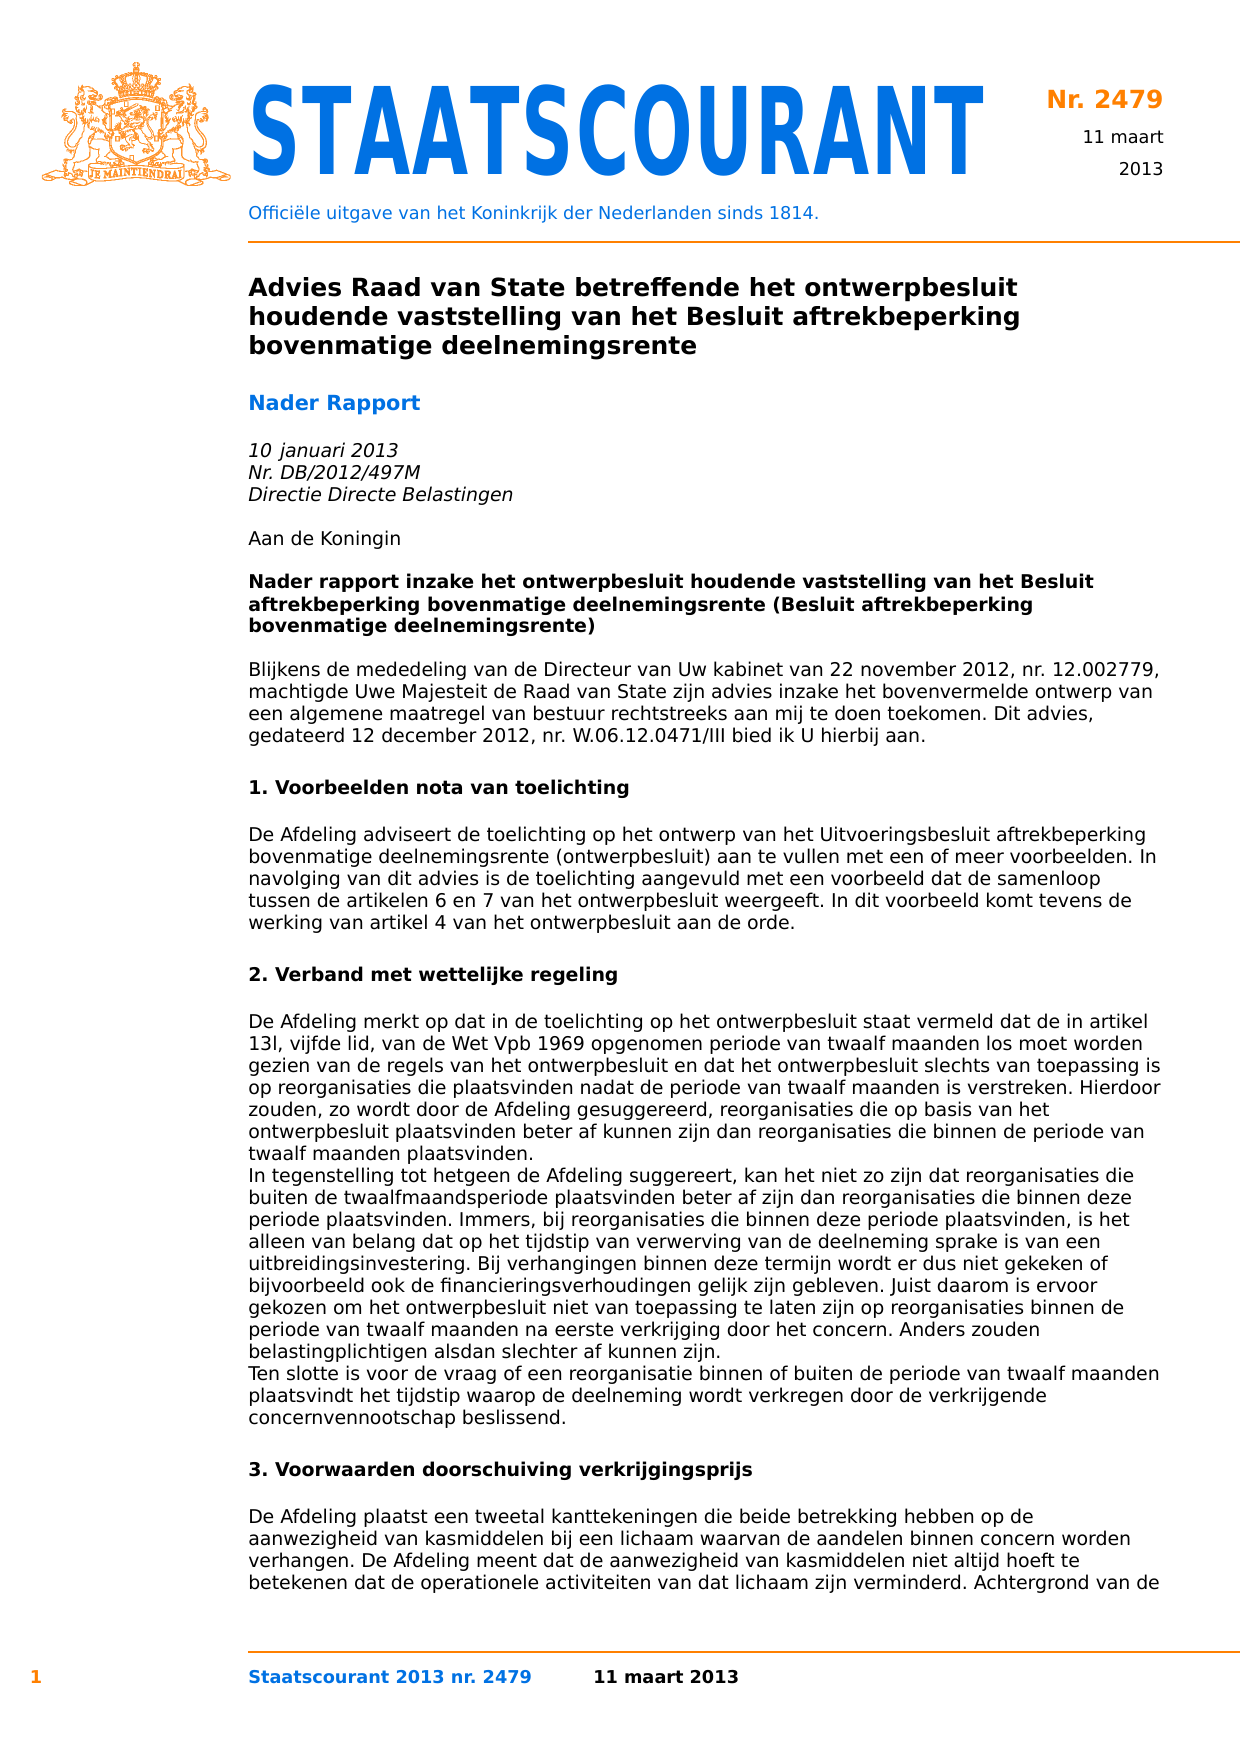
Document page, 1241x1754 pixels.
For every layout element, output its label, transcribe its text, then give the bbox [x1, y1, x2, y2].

text Directie Directe Belastingen [248, 484, 1163, 506]
table_header Nr. 2479 [998, 62, 1240, 121]
subtitle 2. Verband met wettelijke regeling [248, 964, 1163, 986]
text De Afdeling merkt op dat in de toelichting op het ontwerpbesluit staat vermeld dat de in artikel 13l, vijfde lid, van de Wet Vpb 1969 opgenomen periode van twaalf maanden los moet worden gezien van de regels van het ontwerpbesluit en dat het ontwerpbesluit slechts van toepassing is op reorganisaties die plaatsvinden nadat de periode van twaalf maanden is verstreken. Hierdoor zouden, zo wordt door de Afdeling gesuggereerd, reorganisaties die op basis van het ontwerpbesluit plaatsvinden beter af kunnen zijn dan reorganisaties die binnen de periode van twaalf maanden plaatsvinden. [248, 1011, 1163, 1165]
table_cell 2013 [998, 153, 1240, 203]
text De Afdeling plaatst een tweetal kanttekeningen die beide betrekking hebben op de aanwezigheid van kasmiddelen bij een lichaam waarvan de aandelen binnen concern worden verhangen. De Afdeling meent dat de aanwezigheid van kasmiddelen niet altijd hoeft te betekenen dat de operationele activiteiten van dat lichaam zijn verminderd. Achtergrond van de [248, 1506, 1163, 1593]
table_cell Officiële uitgave van het Koninkrijk der Nederlanden sinds 1814. [248, 203, 1240, 241]
subtitle Advies Raad van State betreffende het ontwerpbesluit houdende vaststelling van het Besluit aftrekbeperking bovenmatige deelnemingsrente [248, 273, 1163, 361]
subtitle 3. Voorwaarden doorschuiving verkrijgingsprijs [248, 1459, 1163, 1481]
text Nader rapport inzake het ontwerpbesluit houdende vaststelling van het Besluit aftrekbeperking bovenmatige deelnemingsrente (Besluit aftrekbeperking bovenmatige deelnemingsrente) [248, 571, 1163, 637]
table_header [25, 62, 248, 241]
table_cell 11 maart [998, 121, 1240, 153]
picture [41, 62, 231, 186]
text 10 januari 2013 [248, 440, 1163, 462]
text Ten slotte is voor de vraag of een reorganisatie binnen of buiten de periode van twaalf maanden plaatsvindt het tijdstip waarop de deelneming wordt verkregen door de verkrijgende concernvennootschap beslissend. [248, 1363, 1163, 1429]
text Nr. DB/2012/497M [248, 462, 1163, 484]
text In tegenstelling tot hetgeen de Afdeling suggereert, kan het niet zo zijn dat reorganisaties die buiten de twaalfmaandsperiode plaatsvinden beter af zijn dan reorganisaties die binnen deze periode plaatsvinden. Immers, bij reorganisaties die binnen deze periode plaatsvinden, is het alleen van belang dat op het tijdstip van verwerving van de deelneming sprake is van een uitbreidingsinvestering. Bij verhangingen binnen deze termijn wordt er dus niet gekeken of bijvoorbeeld ook de financieringsverhoudingen gelijk zijn gebleven. Juist daarom is ervoor gekozen om het ontwerpbesluit niet van toepassing te laten zijn op reorganisaties binnen de periode van twaalf maanden na eerste verkrijging door het concern. Anders zouden belastingplichtigen alsdan slechter af kunnen zijn. [248, 1165, 1163, 1363]
table_header STAATSCOURANT [248, 62, 998, 203]
subtitle Nader Rapport [248, 391, 1163, 415]
text De Afdeling adviseert de toelichting op het ontwerp van het Uitvoeringsbesluit aftrekbeperking bovenmatige deelnemingsrente (ontwerpbesluit) aan te vullen met een of meer voorbeelden. In navolging van dit advies is de toelichting aangevuld met een voorbeeld dat de samenloop tussen de artikelen 6 en 7 van het ontwerpbesluit weergeeft. In dit voorbeeld komt tevens de werking van artikel 4 van het ontwerpbesluit aan de orde. [248, 824, 1163, 934]
text Blijkens de mededeling van de Directeur van Uw kabinet van 22 november 2012, nr. 12.002779, machtigde Uwe Majesteit de Raad van State zijn advies inzake het bovenvermelde ontwerp van een algemene maatregel van bestuur rechtstreeks aan mij te doen toekomen. Dit advies, gedateerd 12 december 2012, nr. W.06.12.0471/III bied ik U hierbij aan. [248, 659, 1163, 747]
subtitle 1. Voorbeelden nota van toelichting [248, 777, 1163, 799]
text Aan de Koningin [248, 528, 1163, 549]
